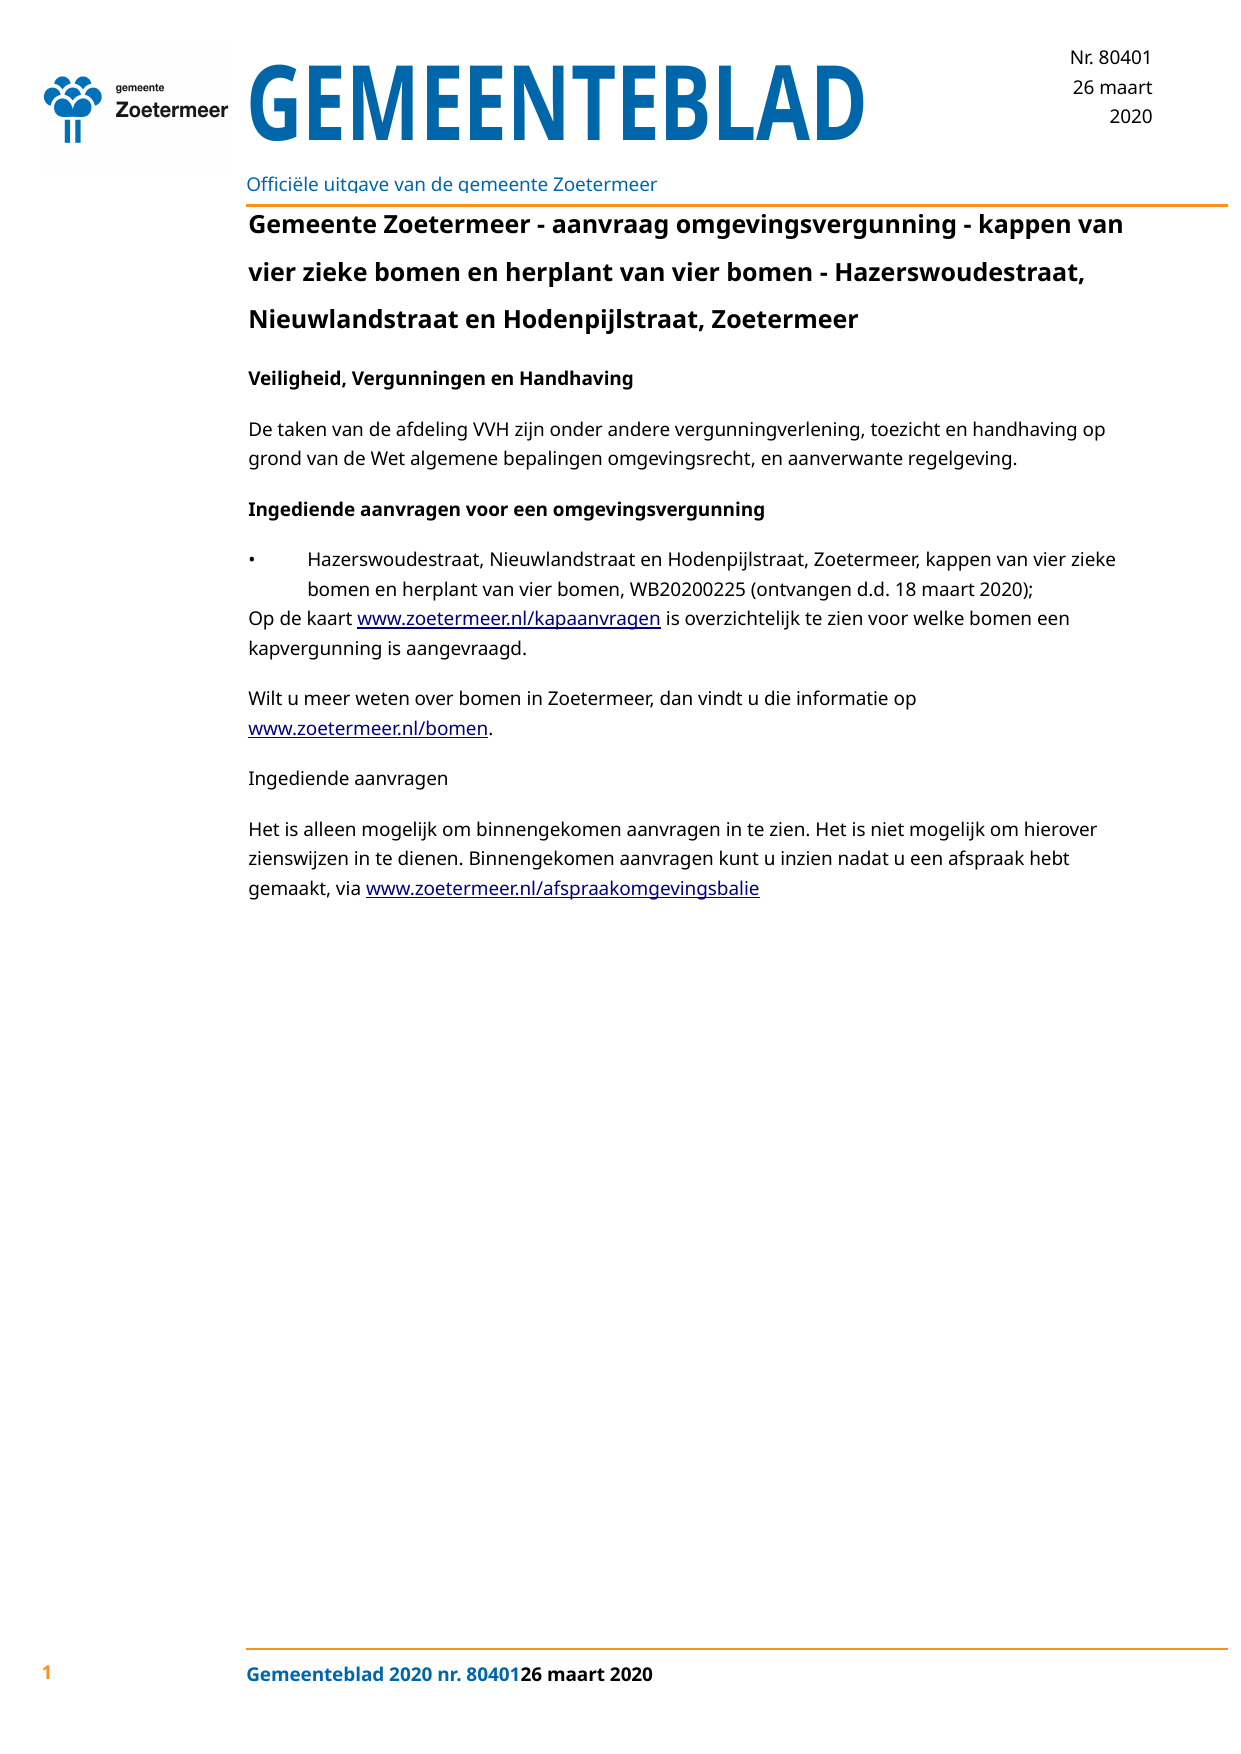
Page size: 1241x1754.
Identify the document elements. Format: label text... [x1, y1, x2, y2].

text Gemeente Zoetermeer - aanvraag omgevingsvergunning - kappen van vier zieke bomen en herplant van vier bomen - Hazerswoudestraat, Nieuwlandstraat en Hodenpijlstraat, Zoetermeer [248, 207, 1152, 336]
text De taken van de afdeling VVH zijn onder andere vergunningverlening, toezicht en handhaving op grond van de Wet algemene bepalingen omgevingsrecht, en aanverwante regelgeving. [248, 416, 1152, 471]
text Ingediende aanvragen [248, 766, 1152, 791]
picture [41, 47, 231, 172]
text Veiligheid, Vergunningen en Handhaving [248, 366, 1152, 391]
text Op de kaart www.zoetermeer.nl/kapaanvragen is overzichtelijk te zien voor welke bomen een kapvergunning is aangevraagd. [248, 606, 1152, 661]
list Hazerswoudestraat, Nieuwlandstraat en Hodenpijlstraat, Zoetermeer, kappen van vier zieke bomen en herplant van vier bomen, WB20200225 (ontvangen d.d. 18 maart 2020); [248, 546, 1152, 602]
text Het is alleen mogelijk om binnengekomen aanvragen in te zien. Het is niet mogelijk om hierover zienswijzen in te dienen. Binnengekomen aanvragen kunt u inzien nadat u een afspraak hebt gemaakt, via www.zoetermeer.nl/afspraakomgevingsbalie [248, 816, 1152, 901]
text Wilt u meer weten over bomen in Zoetermeer, dan vindt u die informatie op www.zoetermeer.nl/bomen. [248, 686, 1152, 741]
text Ingediende aanvragen voor een omgevingsvergunning [248, 496, 1152, 522]
